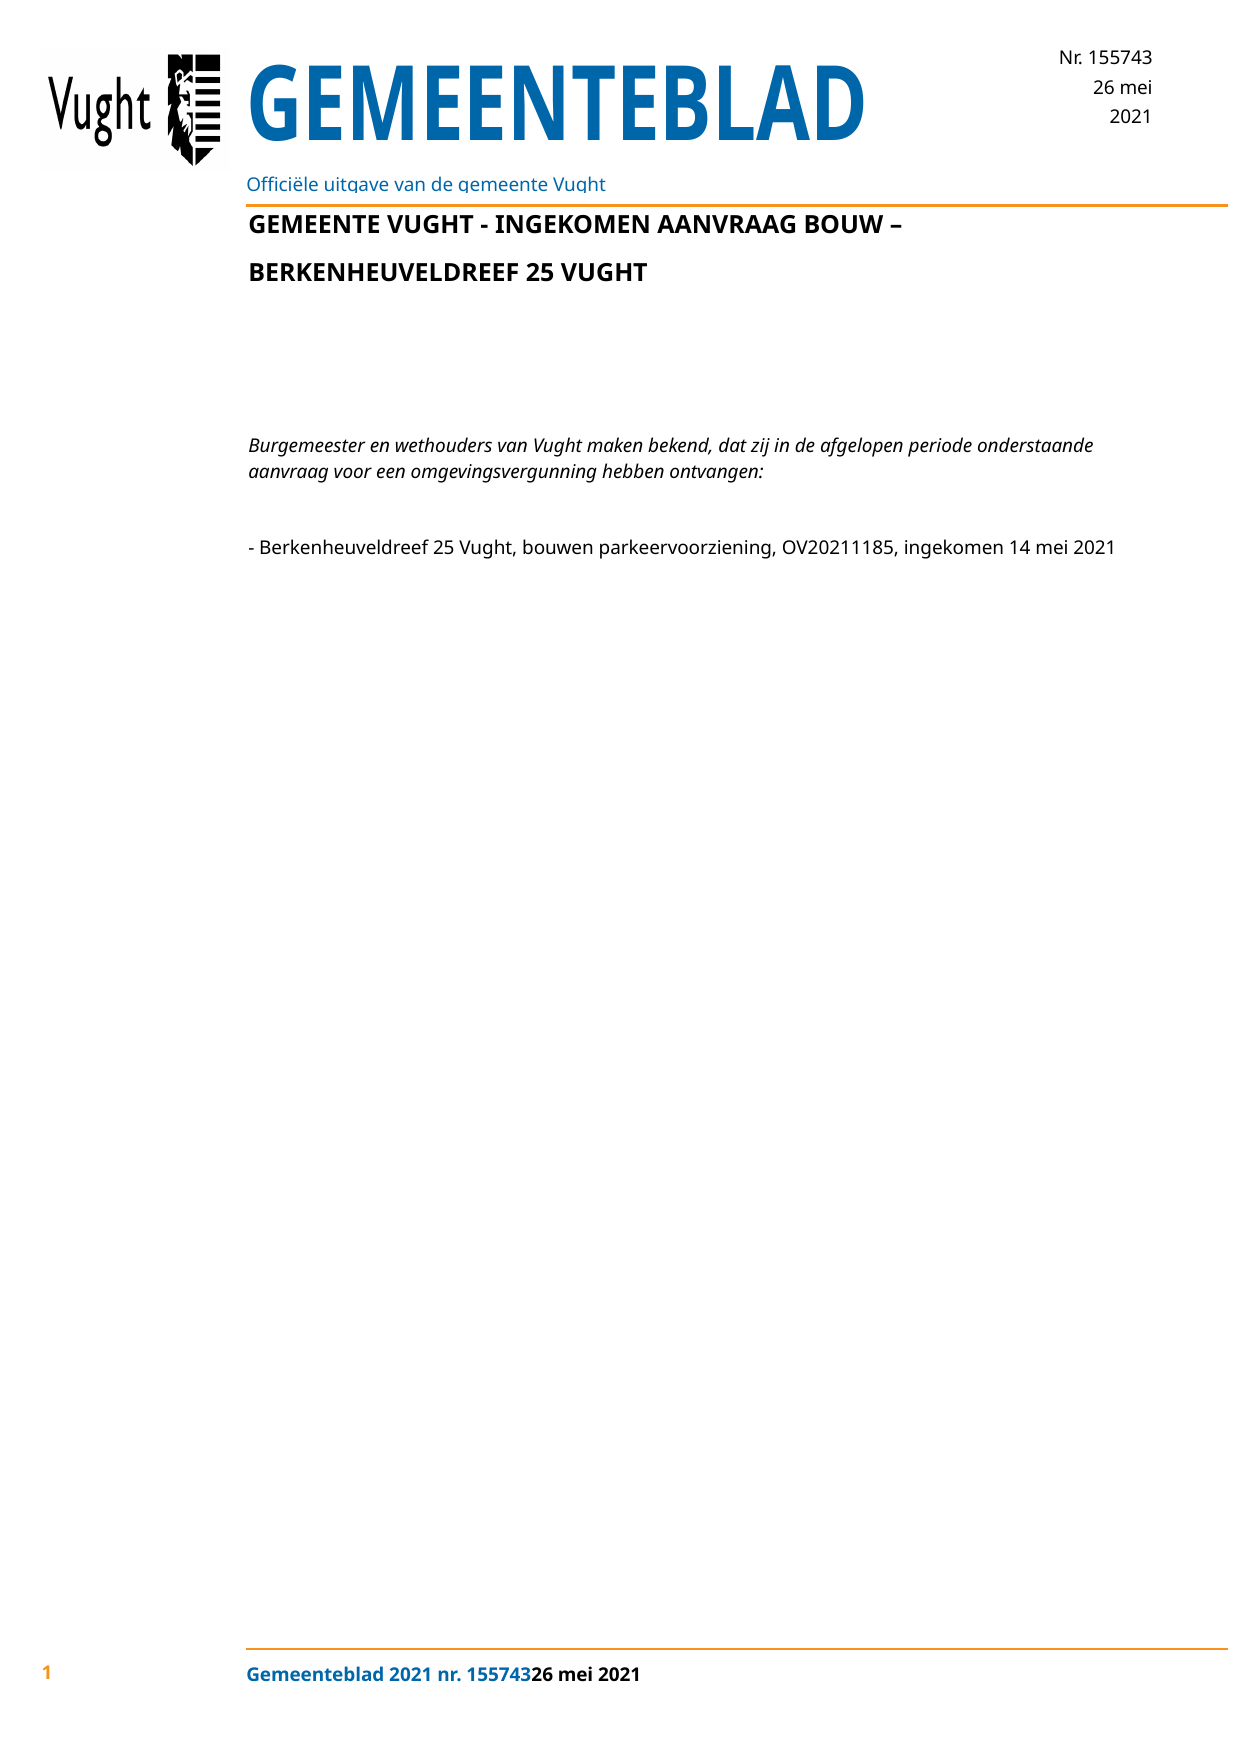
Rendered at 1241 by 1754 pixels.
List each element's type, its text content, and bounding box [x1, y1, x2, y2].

picture [41, 47, 231, 172]
text GEMEENTE VUGHT - INGEKOMEN AANVRAAG BOUW – BERKENHEUVELDREEF 25 VUGHT [248, 207, 1152, 288]
text Burgemeester en wethouders van Vught maken bekend, dat zij in de afgelopen periode onderstaande aanvraag voor een omgevingsvergunning hebben ontvangen: [248, 432, 1152, 484]
text - Berkenheuveldreef 25 Vught, bouwen parkeervoorziening, OV20211185, ingekomen 14 mei 2021 [248, 534, 1152, 560]
